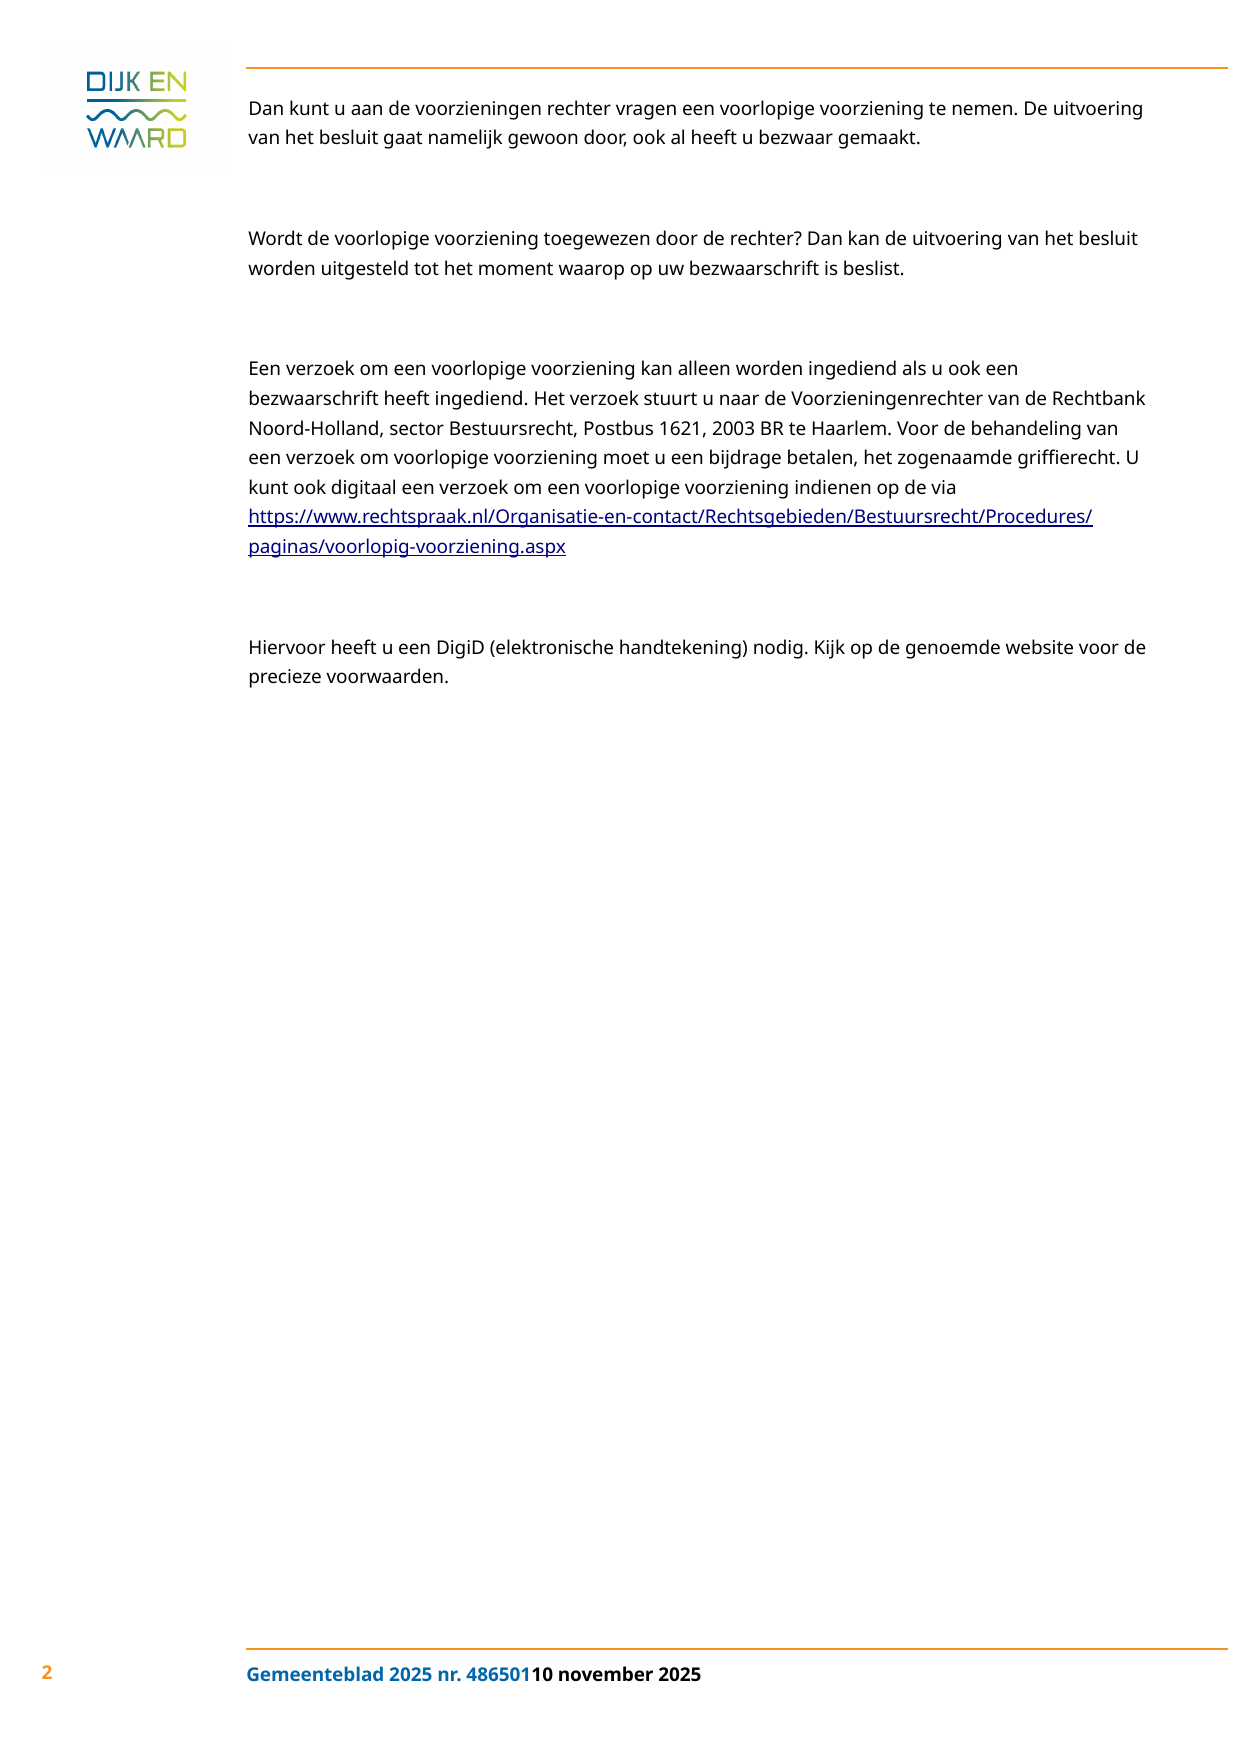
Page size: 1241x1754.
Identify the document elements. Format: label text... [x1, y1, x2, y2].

text Hiervoor heeft u een DigiD (elektronische handtekening) nodig. Kijk op de genoemde website voor de precieze voorwaarden. [248, 634, 1152, 689]
text Dan kunt u aan de voorzieningen rechter vragen een voorlopige voorziening te nemen. De uitvoering van het besluit gaat namelijk gewoon door, ook al heeft u bezwaar gemaakt. [248, 95, 1152, 150]
text Wordt de voorlopige voorziening toegewezen door de rechter? Dan kan de uitvoering van het besluit worden uitgesteld tot het moment waarop op uw bezwaarschrift is beslist. [248, 225, 1152, 281]
text Een verzoek om een voorlopige voorziening kan alleen worden ingediend als u ook een bezwaarschrift heeft ingediend. Het verzoek stuurt u naar de Voorzieningenrechter van de Rechtbank Noord-Holland, sector Bestuursrecht, Postbus 1621, 2003 BR te Haarlem. Voor de behandeling van een verzoek om voorlopige voorziening moet u een bijdrage betalen, het zogenaamde griffierecht. U kunt ook digitaal een verzoek om een voorlopige voorziening indienen op de via https://www.rechtspraak.nl/Organisatie-en-contact/Rechtsgebieden/Bestuursrecht/Procedures/paginas/voorlopig-voorziening.aspx [248, 356, 1152, 559]
picture [41, 47, 231, 172]
